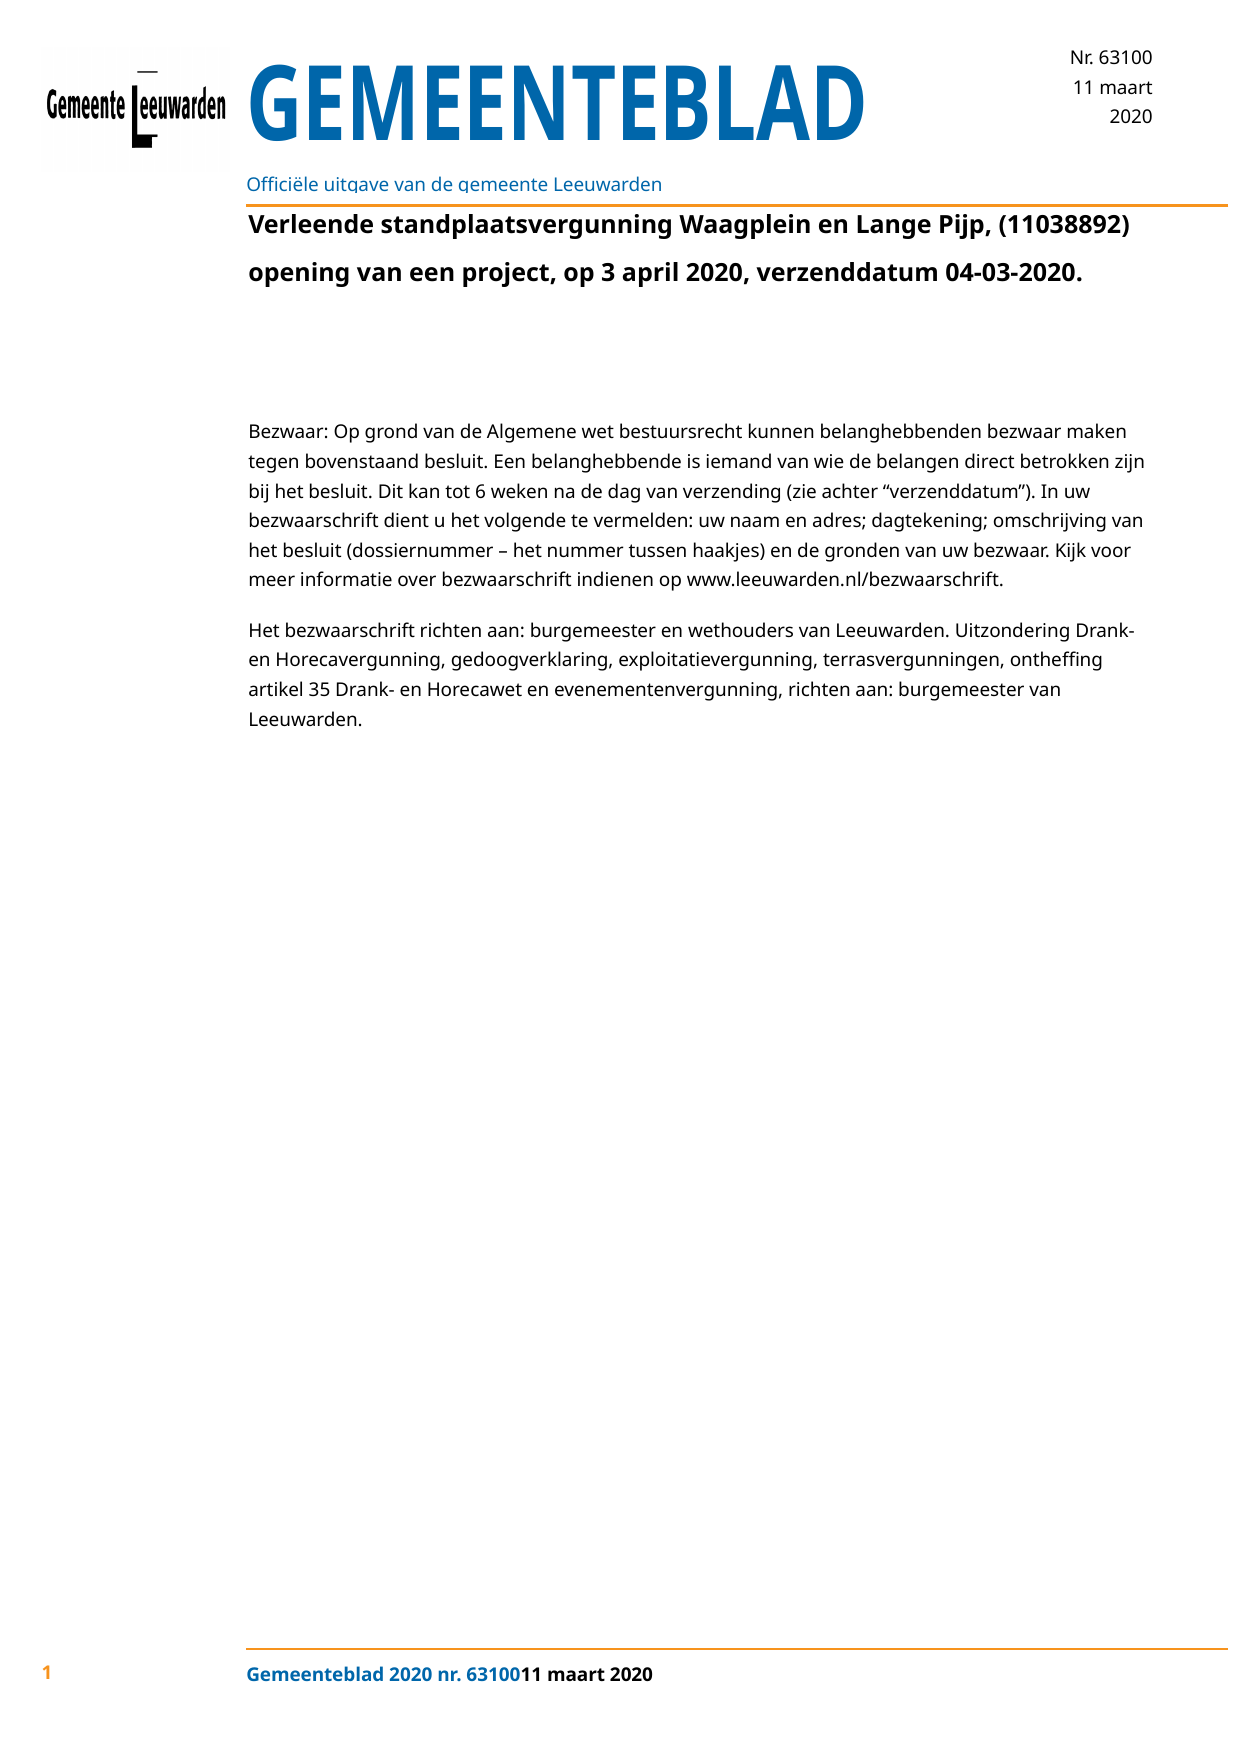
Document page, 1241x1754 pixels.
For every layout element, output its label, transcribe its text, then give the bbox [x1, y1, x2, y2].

picture [41, 47, 231, 172]
text Verleende standplaatsvergunning Waagplein en Lange Pijp, (11038892) opening van een project, op 3 april 2020, verzenddatum 04-03-2020. [248, 207, 1152, 288]
text Het bezwaarschrift richten aan: burgemeester en wethouders van Leeuwarden. Uitzondering Drank- en Horecavergunning, gedoogverklaring, exploitatievergunning, terrasvergunningen, ontheffing artikel 35 Drank- en Horecawet en evenementenvergunning, richten aan: burgemeester van Leeuwarden. [248, 617, 1152, 732]
text Bezwaar: Op grond van de Algemene wet bestuursrecht kunnen belanghebbenden bezwaar maken tegen bovenstaand besluit. Een belanghebbende is iemand van wie de belangen direct betrokken zijn bij het besluit. Dit kan tot 6 weken na de dag van verzending (zie achter “verzenddatum”). In uw bezwaarschrift dient u het volgende te vermelden: uw naam en adres; dagtekening; omschrijving van het besluit (dossiernummer – het nummer tussen haakjes) en de gronden van uw bezwaar. Kijk voor meer informatie over bezwaarschrift indienen op www.leeuwarden.nl/bezwaarschrift. [248, 419, 1152, 592]
